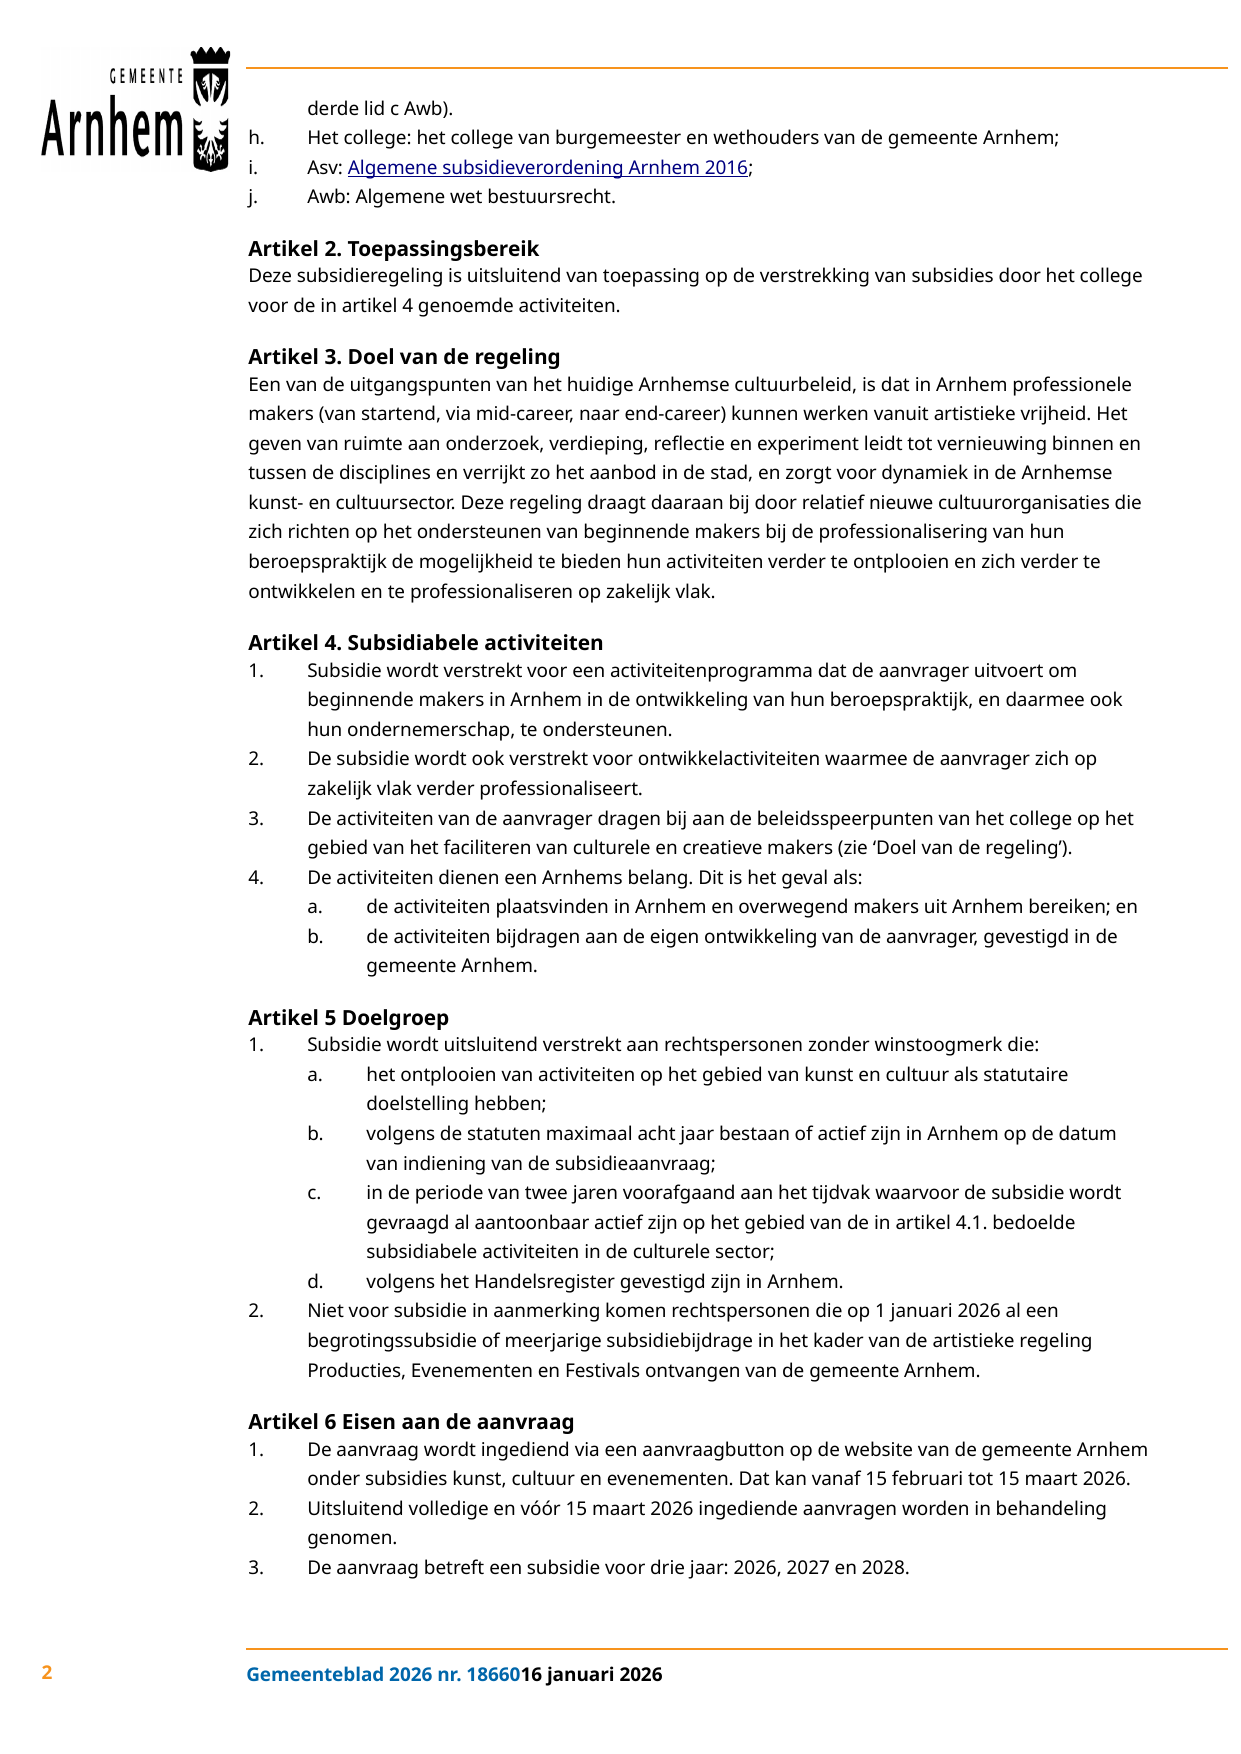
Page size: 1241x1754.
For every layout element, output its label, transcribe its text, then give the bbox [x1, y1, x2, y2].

list Asv: Algemene subsidieverordening Arnhem 2016; [248, 154, 1152, 180]
text Een van de uitgangspunten van het huidige Arnhemse cultuurbeleid, is dat in Arnhem professionele makers (van startend, via mid-career, naar end-career) kunnen werken vanuit artistieke vrijheid. Het geven van ruimte aan onderzoek, verdieping, reflectie en experiment leidt tot vernieuwing binnen en tussen de disciplines en verrijkt zo het aanbod in de stad, en zorgt voor dynamiek in de Arnhemse kunst- en cultuursector. Deze regeling draagt daaraan bij door relatief nieuwe cultuurorganisaties die zich richten op het ondersteunen van beginnende makers bij de professionalisering van hun beroepspraktijk de mogelijkheid te bieden hun activiteiten verder te ontplooien en zich verder te ontwikkelen en te professionaliseren op zakelijk vlak. [248, 371, 1152, 604]
list Subsidie wordt verstrekt voor een activiteitenprogramma dat de aanvrager uitvoert om beginnende makers in Arnhem in de ontwikkeling van hun beroepspraktijk, en daarmee ook hun ondernemerschap, te ondersteunen. [248, 657, 1152, 742]
list Uitsluitend volledige en vóór 15 maart 2026 ingediende aanvragen worden in behandeling genomen. [248, 1495, 1152, 1550]
text Artikel 6 Eisen aan de aanvraag [248, 1407, 1152, 1436]
list De subsidie wordt ook verstrekt voor ontwikkelactiviteiten waarmee de aanvrager zich op zakelijk vlak verder professionaliseert. [248, 746, 1152, 801]
text Artikel 4. Subsidiabele activiteiten [248, 628, 1152, 657]
list het ontplooien van activiteiten op het gebied van kunst en cultuur als statutaire doelstelling hebben; [307, 1061, 1152, 1116]
text Artikel 5 Doelgroep [248, 1003, 1152, 1031]
list derde lid c Awb). [248, 95, 1152, 121]
list De activiteiten dienen een Arnhems belang. Dit is het geval als: [248, 864, 1152, 889]
list volgens het Handelsregister gevestigd zijn in Arnhem. [307, 1268, 1152, 1294]
list De aanvraag wordt ingediend via een aanvraagbutton op de website van de gemeente Arnhem onder subsidies kunst, cultuur en evenementen. Dat kan vanaf 15 februari tot 15 maart 2026. [248, 1436, 1152, 1491]
text Deze subsidieregeling is uitsluitend van toepassing op de verstrekking van subsidies door het college voor de in artikel 4 genoemde activiteiten. [248, 262, 1152, 318]
text Artikel 2. Toepassingsbereik [248, 234, 1152, 262]
list in de periode van twee jaren voorafgaand aan het tijdvak waarvoor de subsidie wordt gevraagd al aantoonbaar actief zijn op het gebied van de in artikel 4.1. bedoelde subsidiabele activiteiten in de culturele sector; [307, 1179, 1152, 1264]
list Het college: het college van burgemeester en wethouders van de gemeente Arnhem; [248, 124, 1152, 150]
text Artikel 3. Doel van de regeling [248, 342, 1152, 371]
list volgens de statuten maximaal acht jaar bestaan of actief zijn in Arnhem op de datum van indiening van de subsidieaanvraag; [307, 1120, 1152, 1176]
list de activiteiten bijdragen aan de eigen ontwikkeling van de aanvrager, gevestigd in de gemeente Arnhem. [307, 923, 1152, 978]
list De aanvraag betreft een subsidie voor drie jaar: 2026, 2027 en 2028. [248, 1554, 1152, 1580]
list de activiteiten plaatsvinden in Arnhem en overwegend makers uit Arnhem bereiken; en [307, 893, 1152, 919]
list Niet voor subsidie in aanmerking komen rechtspersonen die op 1 januari 2026 al een begrotingssubsidie of meerjarige subsidiebijdrage in het kader van de artistieke regeling Producties, Evenementen en Festivals ontvangen van de gemeente Arnhem. [248, 1298, 1152, 1383]
list Subsidie wordt uitsluitend verstrekt aan rechtspersonen zonder winstoogmerk die: [248, 1031, 1152, 1057]
list De activiteiten van de aanvrager dragen bij aan de beleidsspeerpunten van het college op het gebied van het faciliteren van culturele en creatieve makers (zie ‘Doel van de regeling’). [248, 805, 1152, 860]
picture [41, 47, 231, 172]
list Awb: Algemene wet bestuursrecht. [248, 183, 1152, 209]
